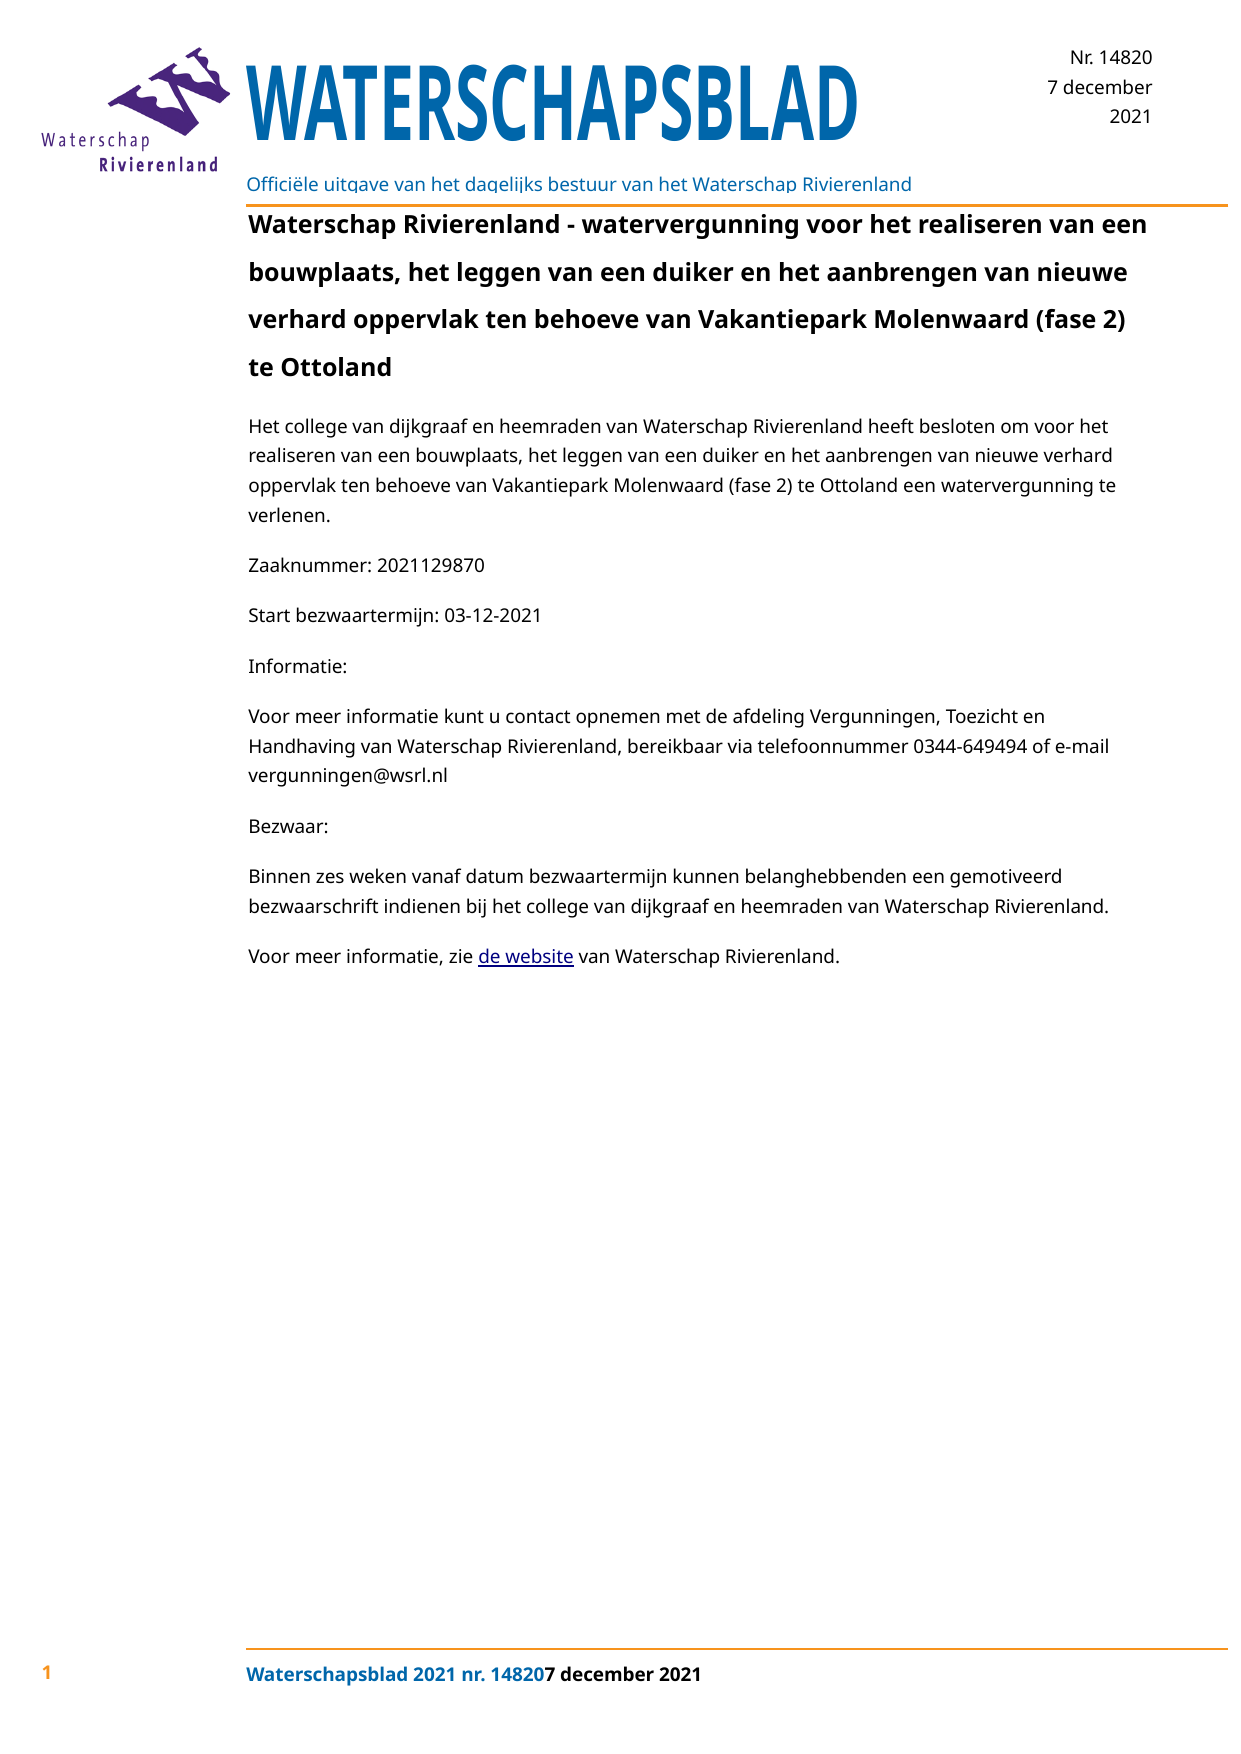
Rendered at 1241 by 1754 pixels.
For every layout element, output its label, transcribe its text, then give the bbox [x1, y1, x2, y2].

text Waterschap Rivierenland - watervergunning voor het realiseren van een bouwplaats, het leggen van een duiker en het aanbrengen van nieuwe verhard oppervlak ten behoeve van Vakantiepark Molenwaard (fase 2) te Ottoland [248, 207, 1152, 384]
text Het college van dijkgraaf en heemraden van Waterschap Rivierenland heeft besloten om voor het realiseren van een bouwplaats, het leggen van een duiker en het aanbrengen van nieuwe verhard oppervlak ten behoeve van Vakantiepark Molenwaard (fase 2) te Ottoland een watervergunning te verlenen. [248, 413, 1152, 528]
text Zaaknummer: 2021129870 [248, 552, 1152, 578]
text Start bezwaartermijn: 03-12-2021 [248, 603, 1152, 628]
text Voor meer informatie, zie de website van Waterschap Rivierenland. [248, 943, 1152, 969]
picture [41, 47, 231, 172]
text Bezwaar: [248, 813, 1152, 839]
text Voor meer informatie kunt u contact opnemen met de afdeling Vergunningen, Toezicht en Handhaving van Waterschap Rivierenland, bereikbaar via telefoonnummer 0344-649494 of e-mail vergunningen@wsrl.nl [248, 703, 1152, 788]
text Binnen zes weken vanaf datum bezwaartermijn kunnen belanghebbenden een gemotiveerd bezwaarschrift indienen bij het college van dijkgraaf en heemraden van Waterschap Rivierenland. [248, 863, 1152, 919]
text Informatie: [248, 653, 1152, 679]
